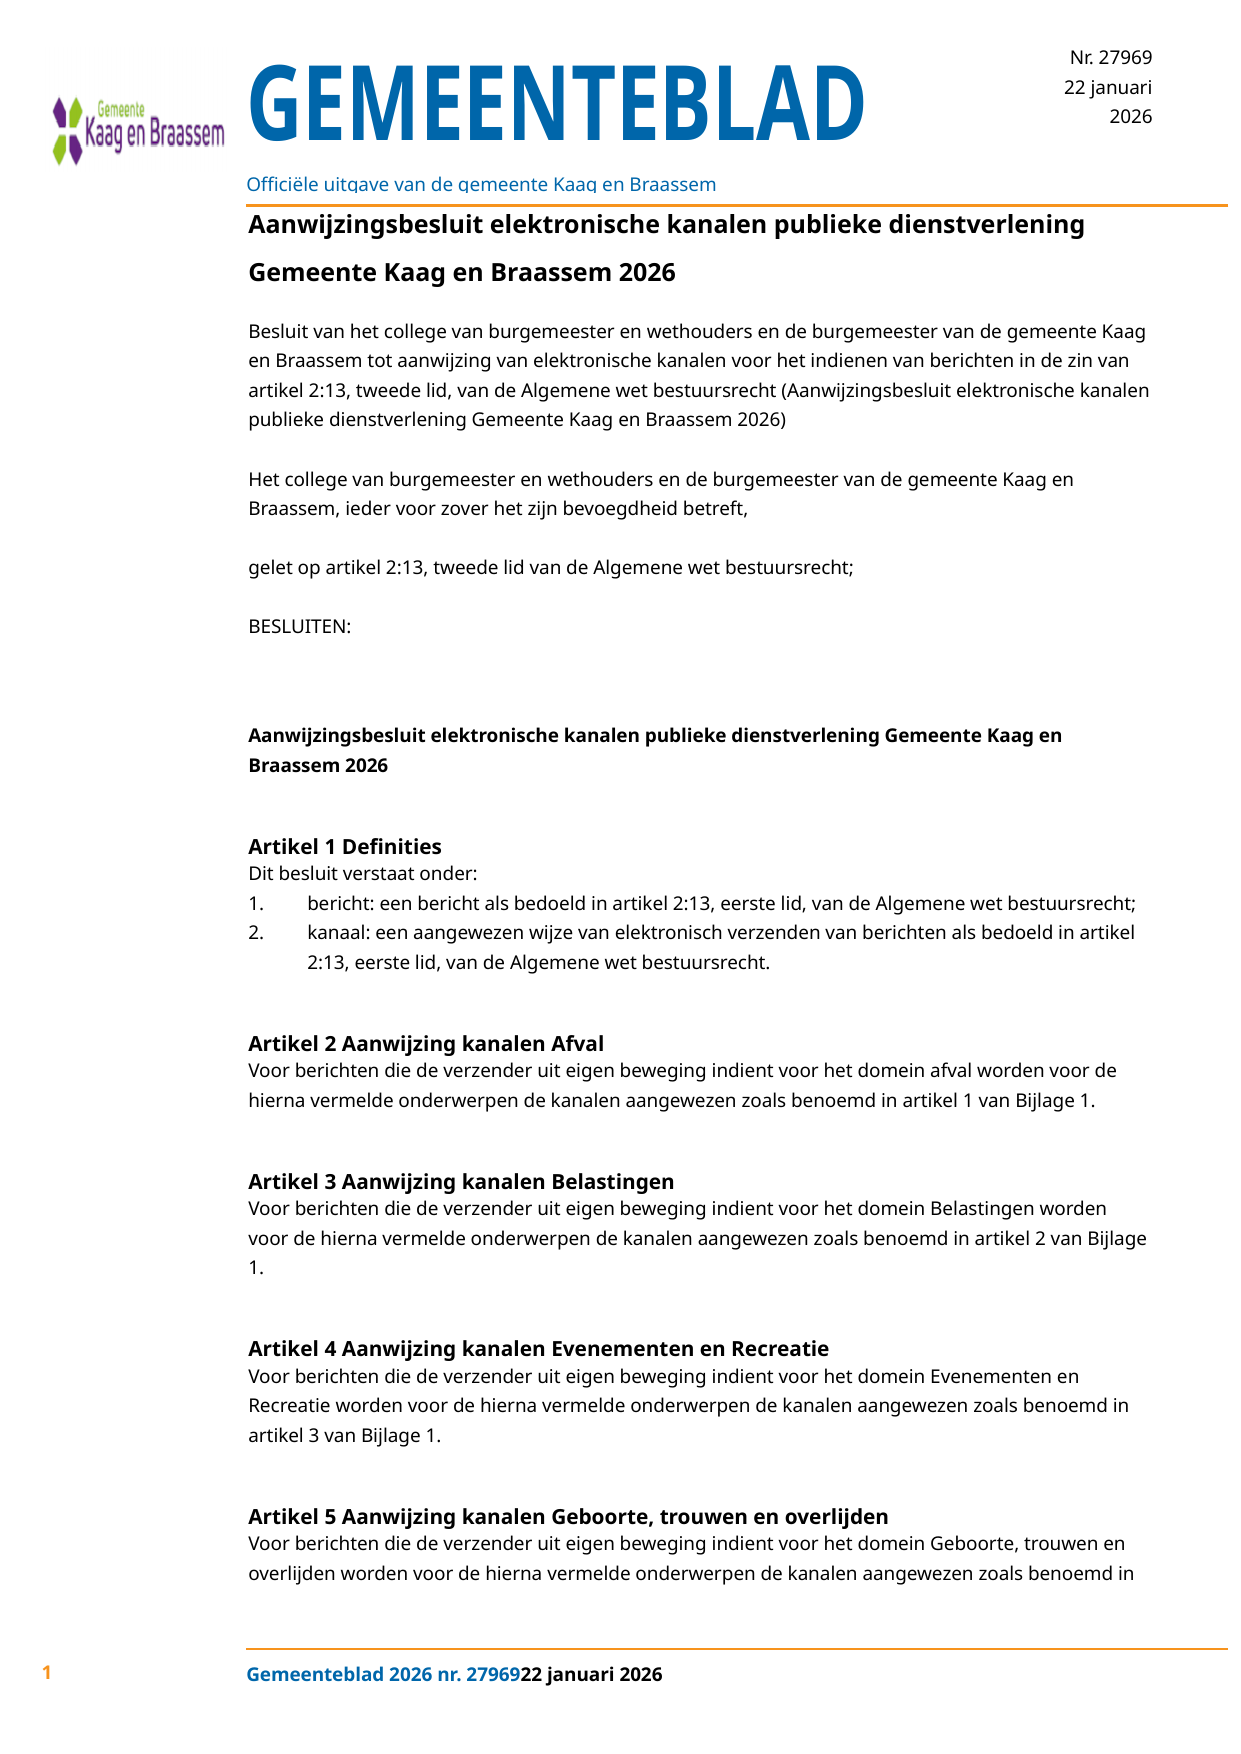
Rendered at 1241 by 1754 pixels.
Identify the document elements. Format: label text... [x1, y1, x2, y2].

text Artikel 5 Aanwijzing kanalen Geboorte, trouwen en overlijden [248, 1502, 1152, 1531]
text Voor berichten die de verzender uit eigen beweging indient voor het domein afval worden voor de hierna vermelde onderwerpen de kanalen aangewezen zoals benoemd in artikel 1 van Bijlage 1. [248, 1057, 1152, 1113]
text gelet op artikel 2:13, tweede lid van de Algemene wet bestuursrecht; [248, 554, 1152, 580]
text Artikel 3 Aanwijzing kanalen Belastingen [248, 1167, 1152, 1195]
text Dit besluit verstaat onder: [248, 860, 1152, 886]
list bericht: een bericht als bedoeld in artikel 2:13, eerste lid, van de Algemene wet bestuursrecht; [248, 890, 1152, 916]
text Aanwijzingsbesluit elektronische kanalen publieke dienstverlening Gemeente Kaag en Braassem 2026 [248, 207, 1152, 288]
text Voor berichten die de verzender uit eigen beweging indient voor het domein Geboorte, trouwen en overlijden worden voor de hierna vermelde onderwerpen de kanalen aangewezen zoals benoemd in [248, 1531, 1152, 1586]
text Artikel 2 Aanwijzing kanalen Afval [248, 1029, 1152, 1057]
text Artikel 1 Definities [248, 832, 1152, 860]
text Besluit van het college van burgemeester en wethouders en de burgemeester van de gemeente Kaag en Braassem tot aanwijzing van elektronische kanalen voor het indienen van berichten in de zin van artikel 2:13, tweede lid, van de Algemene wet bestuursrecht (Aanwijzingsbesluit elektronische kanalen publieke dienstverlening Gemeente Kaag en Braassem 2026) [248, 318, 1152, 432]
list kanaal: een aangewezen wijze van elektronisch verzenden van berichten als bedoeld in artikel 2:13, eerste lid, van de Algemene wet bestuursrecht. [248, 919, 1152, 975]
text Het college van burgemeester en wethouders en de burgemeester van de gemeente Kaag en Braassem, ieder voor zover het zijn bevoegdheid betreft, [248, 466, 1152, 521]
text Aanwijzingsbesluit elektronische kanalen publieke dienstverlening Gemeente Kaag en Braassem 2026 [248, 722, 1152, 777]
text Artikel 4 Aanwijzing kanalen Evenementen en Recreatie [248, 1334, 1152, 1363]
text Voor berichten die de verzender uit eigen beweging indient voor het domein Belastingen worden voor de hierna vermelde onderwerpen de kanalen aangewezen zoals benoemd in artikel 2 van Bijlage 1. [248, 1195, 1152, 1280]
text BESLUITEN: [248, 614, 1152, 639]
picture [41, 47, 231, 172]
text Voor berichten die de verzender uit eigen beweging indient voor het domein Evenementen en Recreatie worden voor de hierna vermelde onderwerpen de kanalen aangewezen zoals benoemd in artikel 3 van Bijlage 1. [248, 1363, 1152, 1448]
